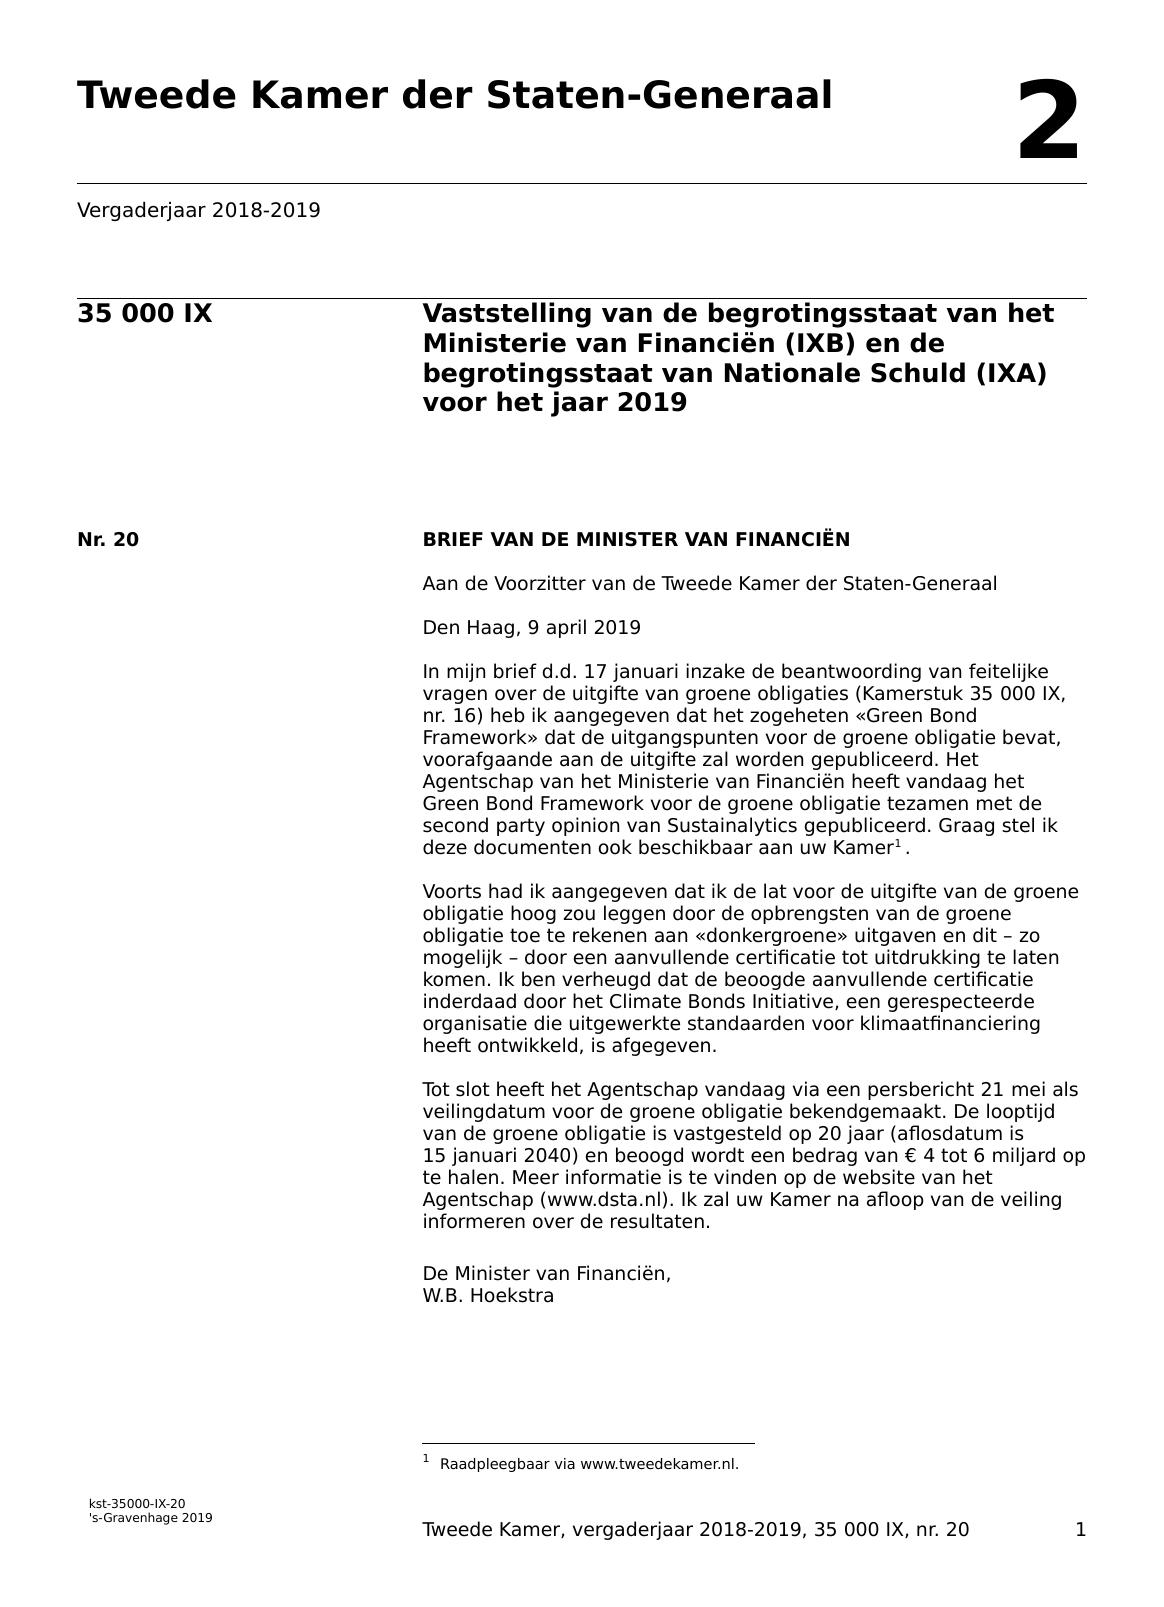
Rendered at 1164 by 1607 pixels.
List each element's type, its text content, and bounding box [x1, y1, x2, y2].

text In mijn brief d.d. 17 januari inzake de beantwoording van feitelijke vragen over de uitgifte van groene obligaties (Kamerstuk 35 000 IX, nr. 16) heb ik aangegeven dat het zogeheten «Green Bond Framework» dat de uitgangspunten voor de groene obligatie bevat, voorafgaande aan de uitgifte zal worden gepubliceerd. Het Agentschap van het Ministerie van Financiën heeft vandaag het Green Bond Framework voor de groene obligatie tezamen met de second party opinion van Sustainalytics gepubliceerd. Graag stel ik deze documenten ook beschikbaar aan uw Kamer. [422, 661, 1087, 859]
table_cell Vergaderjaar 2018-2019 [77, 184, 1087, 298]
text Tot slot heeft het Agentschap vandaag via een persbericht 21 mei als veilingdatum voor de groene obligatie bekendgemaakt. De looptijd van de groene obligatie is vastgesteld op 20 jaar (aflosdatum is 15 januari 2040) en beoogd wordt een bedrag van € 4 tot 6 miljard op te halen. Meer informatie is te vinden op de website van het Agentschap (www.dsta.nl). Ik zal uw Kamer na afloop van de veiling informeren over de resultaten. [422, 1079, 1087, 1233]
text Raadpleegbaar via www.tweedekamer.nl. [422, 1452, 1087, 1474]
table_header Tweede Kamer der Staten-Generaal [77, 59, 886, 183]
table_header 2 [886, 59, 1087, 183]
text Voorts had ik aangegeven dat ik de lat voor de uitgifte van de groene obligatie hoog zou leggen door de opbrengsten van de groene obligatie toe te rekenen aan «donkergroene» uitgaven en dit – zo mogelijk – door een aanvullende certificatie tot uitdrukking te laten komen. Ik ben verheugd dat de beoogde aanvullende certificatie inderdaad door het Climate Bonds Initiative, een gerespecteerde organisatie die uitgewerkte standaarden voor klimaatfinanciering heeft ontwikkeld, is afgegeven. [422, 881, 1087, 1057]
subtitle 35 000 IX Vaststelling van de begrotingsstaat van het Ministerie van Financiën (IXB) en de begrotingsstaat van Nationale Schuld (IXA) voor het jaar 2019 [77, 299, 1087, 418]
text Den Haag, 9 april 2019 [422, 617, 1087, 639]
text De Minister van Financiën, W.B. Hoekstra [422, 1263, 1087, 1307]
text Aan de Voorzitter van de Tweede Kamer der Staten-Generaal [422, 573, 1087, 595]
text kst-35000-IX-20 [88, 1497, 323, 1511]
text 's-Gravenhage 2019 [88, 1511, 323, 1525]
subtitle Nr. 20 BRIEF VAN DE MINISTER VAN FINANCIËN [77, 529, 1087, 551]
